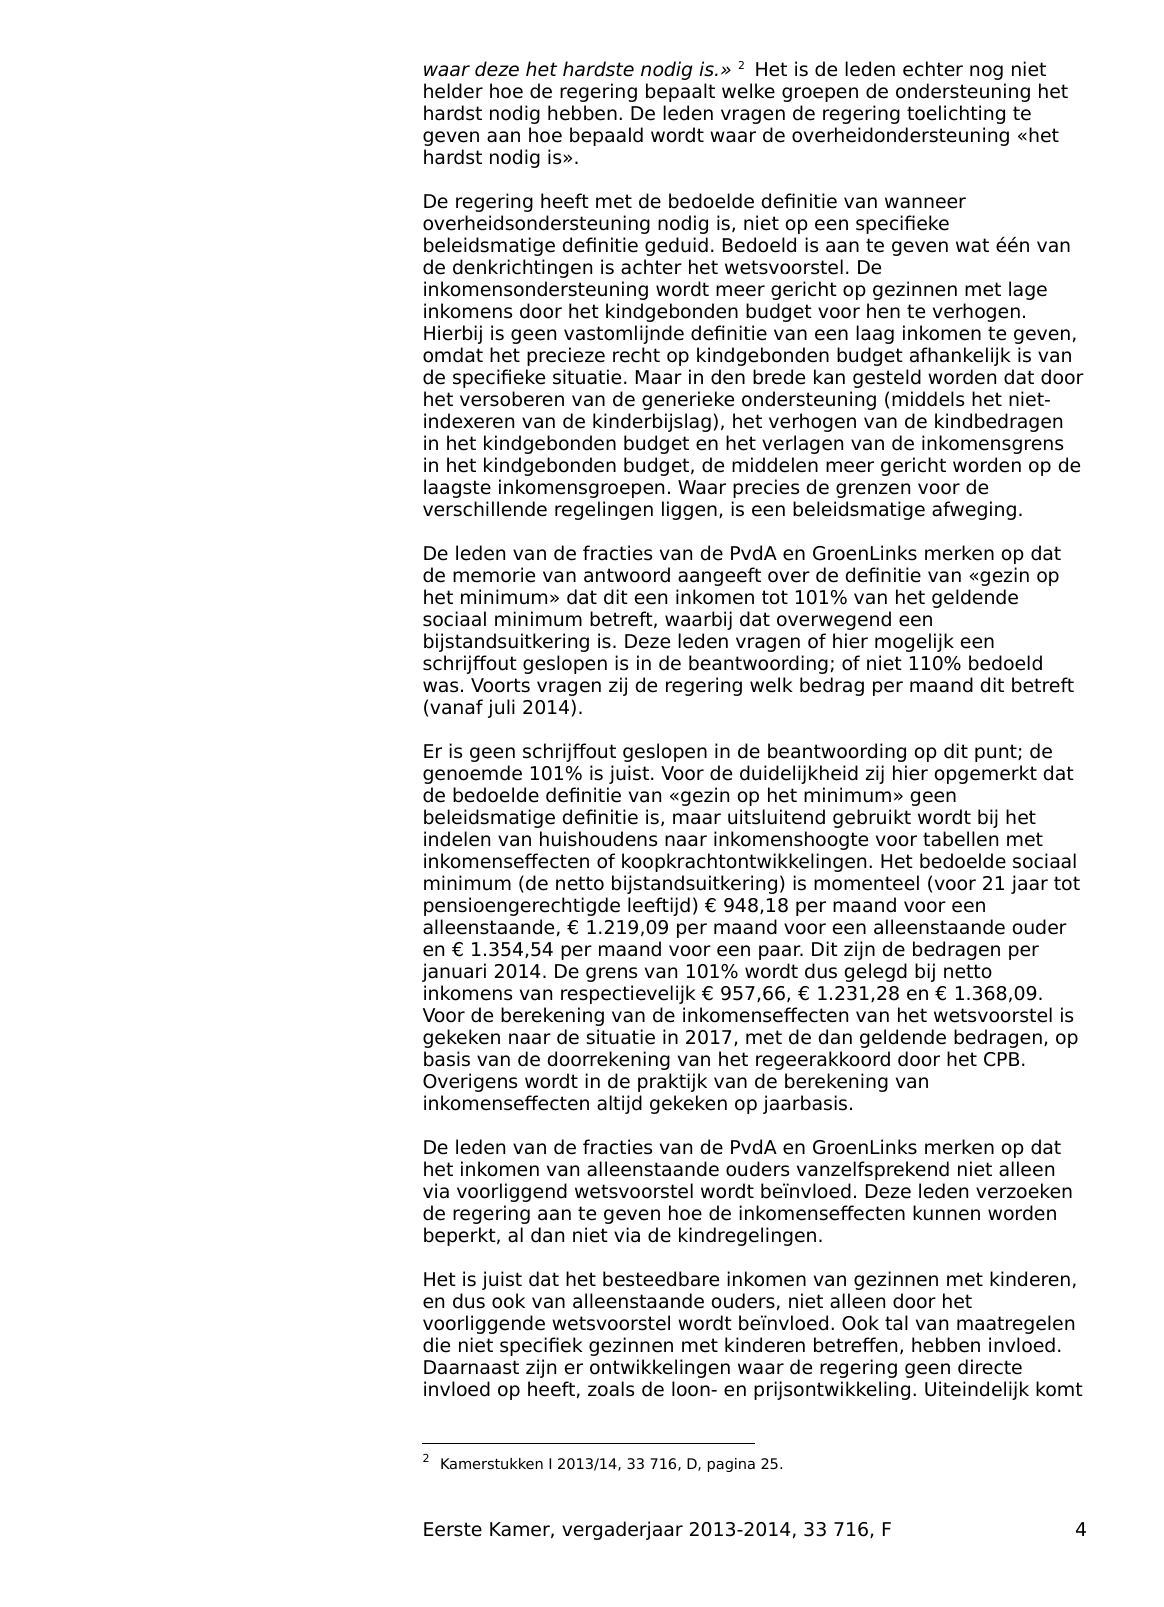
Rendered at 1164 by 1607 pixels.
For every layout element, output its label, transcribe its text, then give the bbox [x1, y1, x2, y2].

text Er is geen schrijffout geslopen in de beantwoording op dit punt; de genoemde 101% is juist. Voor de duidelijkheid zij hier opgemerkt dat de bedoelde definitie van «gezin op het minimum» geen beleidsmatige definitie is, maar uitsluitend gebruikt wordt bij het indelen van huishoudens naar inkomenshoogte voor tabellen met inkomenseffecten of koopkrachtontwikkelingen. Het bedoelde sociaal minimum (de netto bijstandsuitkering) is momenteel (voor 21 jaar tot pensioengerechtigde leeftijd) € 948,18 per maand voor een alleenstaande, € 1.219,09 per maand voor een alleenstaande ouder en € 1.354,54 per maand voor een paar. Dit zijn de bedragen per januari 2014. De grens van 101% wordt dus gelegd bij netto inkomens van respectievelijk € 957,66, € 1.231,28 en € 1.368,09. Voor de berekening van de inkomenseffecten van het wetsvoorstel is gekeken naar de situatie in 2017, met de dan geldende bedragen, op basis van de doorrekening van het regeerakkoord door het CPB. Overigens wordt in de praktijk van de berekening van inkomenseffecten altijd gekeken op jaarbasis. [422, 741, 1087, 1115]
text Kamerstukken I 2013/14, 33 716, D, pagina 25. [422, 1452, 1087, 1474]
text waar deze het hardste nodig is.» Het is de leden echter nog niet helder hoe de regering bepaalt welke groepen de ondersteuning het hardst nodig hebben. De leden vragen de regering toelichting te geven aan hoe bepaald wordt waar de overheidondersteuning «het hardst nodig is». [422, 59, 1087, 169]
text De regering heeft met de bedoelde definitie van wanneer overheidsondersteuning nodig is, niet op een specifieke beleidsmatige definitie geduid. Bedoeld is aan te geven wat één van de denkrichtingen is achter het wetsvoorstel. De inkomensondersteuning wordt meer gericht op gezinnen met lage inkomens door het kindgebonden budget voor hen te verhogen. Hierbij is geen vastomlijnde definitie van een laag inkomen te geven, omdat het precieze recht op kindgebonden budget afhankelijk is van de specifieke situatie. Maar in den brede kan gesteld worden dat door het versoberen van de generieke ondersteuning (middels het niet-indexeren van de kinderbijslag), het verhogen van de kindbedragen in het kindgebonden budget en het verlagen van de inkomensgrens in het kindgebonden budget, de middelen meer gericht worden op de laagste inkomensgroepen. Waar precies de grenzen voor de verschillende regelingen liggen, is een beleidsmatige afweging. [422, 191, 1087, 521]
text Het is juist dat het besteedbare inkomen van gezinnen met kinderen, en dus ook van alleenstaande ouders, niet alleen door het voorliggende wetsvoorstel wordt beïnvloed. Ook tal van maatregelen die niet specifiek gezinnen met kinderen betreffen, hebben invloed. Daarnaast zijn er ontwikkelingen waar de regering geen directe invloed op heeft, zoals de loon- en prijsontwikkeling. Uiteindelijk komt [422, 1269, 1087, 1401]
text De leden van de fracties van de PvdA en GroenLinks merken op dat de memorie van antwoord aangeeft over de definitie van «gezin op het minimum» dat dit een inkomen tot 101% van het geldende sociaal minimum betreft, waarbij dat overwegend een bijstandsuitkering is. Deze leden vragen of hier mogelijk een schrijffout geslopen is in de beantwoording; of niet 110% bedoeld was. Voorts vragen zij de regering welk bedrag per maand dit betreft (vanaf juli 2014). [422, 543, 1087, 719]
text De leden van de fracties van de PvdA en GroenLinks merken op dat het inkomen van alleenstaande ouders vanzelfsprekend niet alleen via voorliggend wetsvoorstel wordt beïnvloed. Deze leden verzoeken de regering aan te geven hoe de inkomenseffecten kunnen worden beperkt, al dan niet via de kindregelingen. [422, 1137, 1087, 1247]
